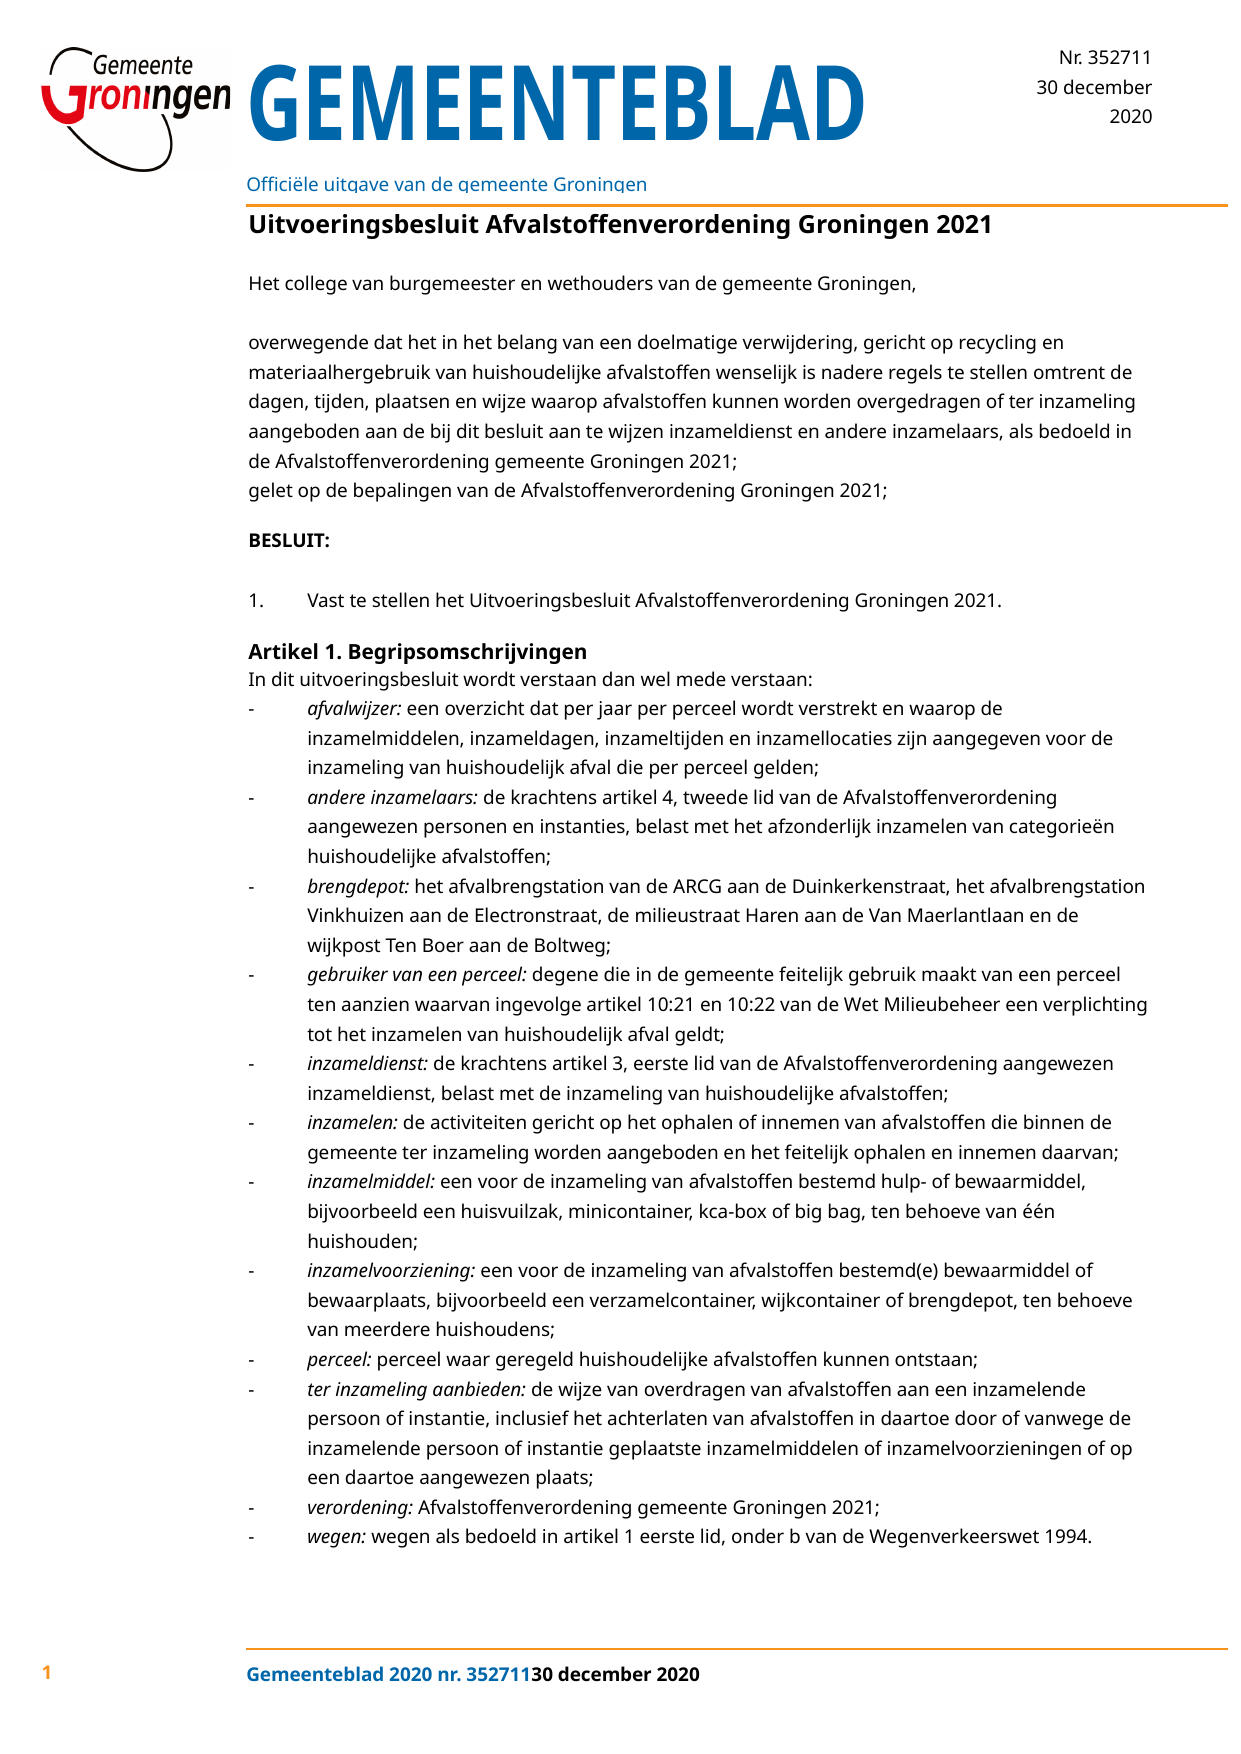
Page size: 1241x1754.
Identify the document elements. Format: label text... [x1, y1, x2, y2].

list afvalwijzer: een overzicht dat per jaar per perceel wordt verstrekt en waarop de inzamelmiddelen, inzameldagen, inzameltijden en inzamellocaties zijn aangegeven voor de inzameling van huishoudelijk afval die per perceel gelden; [248, 695, 1152, 780]
text Uitvoeringsbesluit Afvalstoffenverordening Groningen 2021 [248, 207, 1152, 241]
list brengdepot: het afvalbrengstation van de ARCG aan de Duinkerkenstraat, het afvalbrengstation Vinkhuizen aan de Electronstraat, de milieustraat Haren aan de Van Maerlantlaan en de wijkpost Ten Boer aan de Boltweg; [248, 873, 1152, 958]
list inzamelen: de activiteiten gericht op het ophalen of innemen van afvalstoffen die binnen de gemeente ter inzameling worden aangeboden en het feitelijk ophalen en innemen daarvan; [248, 1109, 1152, 1165]
list inzamelmiddel: een voor de inzameling van afvalstoffen bestemd hulp- of bewaarmiddel, bijvoorbeeld een huisvuilzak, minicontainer, kca-box of big bag, ten behoeve van één huishouden; [248, 1169, 1152, 1253]
text BESLUIT: [248, 528, 1152, 553]
list verordening: Afvalstoffenverordening gemeente Groningen 2021; [248, 1494, 1152, 1520]
list Vast te stellen het Uitvoeringsbesluit Afvalstoffenverordening Groningen 2021. [248, 587, 1152, 613]
list gebruiker van een perceel: degene die in de gemeente feitelijk gebruik maakt van een perceel ten aanzien waarvan ingevolge artikel 10:21 en 10:22 van de Wet Milieubeheer een verplichting tot het inzamelen van huishoudelijk afval geldt; [248, 962, 1152, 1046]
text In dit uitvoeringsbesluit wordt verstaan dan wel mede verstaan: [248, 666, 1152, 691]
picture [41, 47, 231, 172]
list perceel: perceel waar geregeld huishoudelijke afvalstoffen kunnen ontstaan; [248, 1346, 1152, 1372]
text gelet op de bepalingen van de Afvalstoffenverordening Groningen 2021; [248, 477, 1152, 503]
list inzamelvoorziening: een voor de inzameling van afvalstoffen bestemd(e) bewaarmiddel of bewaarplaats, bijvoorbeeld een verzamelcontainer, wijkcontainer of brengdepot, ten behoeve van meerdere huishoudens; [248, 1257, 1152, 1342]
text Artikel 1. Begripsomschrijvingen [248, 637, 1152, 666]
text overwegende dat het in het belang van een doelmatige verwijdering, gericht op recycling en materiaalhergebruik van huishoudelijke afvalstoffen wenselijk is nadere regels te stellen omtrent de dagen, tijden, plaatsen en wijze waarop afvalstoffen kunnen worden overgedragen of ter inzameling aangeboden aan de bij dit besluit aan te wijzen inzameldienst en andere inzamelaars, als bedoeld in de Afvalstoffenverordening gemeente Groningen 2021; [248, 329, 1152, 473]
list inzameldienst: de krachtens artikel 3, eerste lid van de Afvalstoffenverordening aangewezen inzameldienst, belast met de inzameling van huishoudelijke afvalstoffen; [248, 1050, 1152, 1106]
list ter inzameling aanbieden: de wijze van overdragen van afvalstoffen aan een inzamelende persoon of instantie, inclusief het achterlaten van afvalstoffen in daartoe door of vanwege de inzamelende persoon of instantie geplaatste inzamelmiddelen of inzamelvoorzieningen of op een daartoe aangewezen plaats; [248, 1376, 1152, 1490]
list wegen: wegen als bedoeld in artikel 1 eerste lid, onder b van de Wegenverkeerswet 1994. [248, 1524, 1152, 1549]
list andere inzamelaars: de krachtens artikel 4, tweede lid van de Afvalstoffenverordening aangewezen personen en instanties, belast met het afzonderlijk inzamelen van categorieën huishoudelijke afvalstoffen; [248, 784, 1152, 869]
text Het college van burgemeester en wethouders van de gemeente Groningen, [248, 270, 1152, 296]
